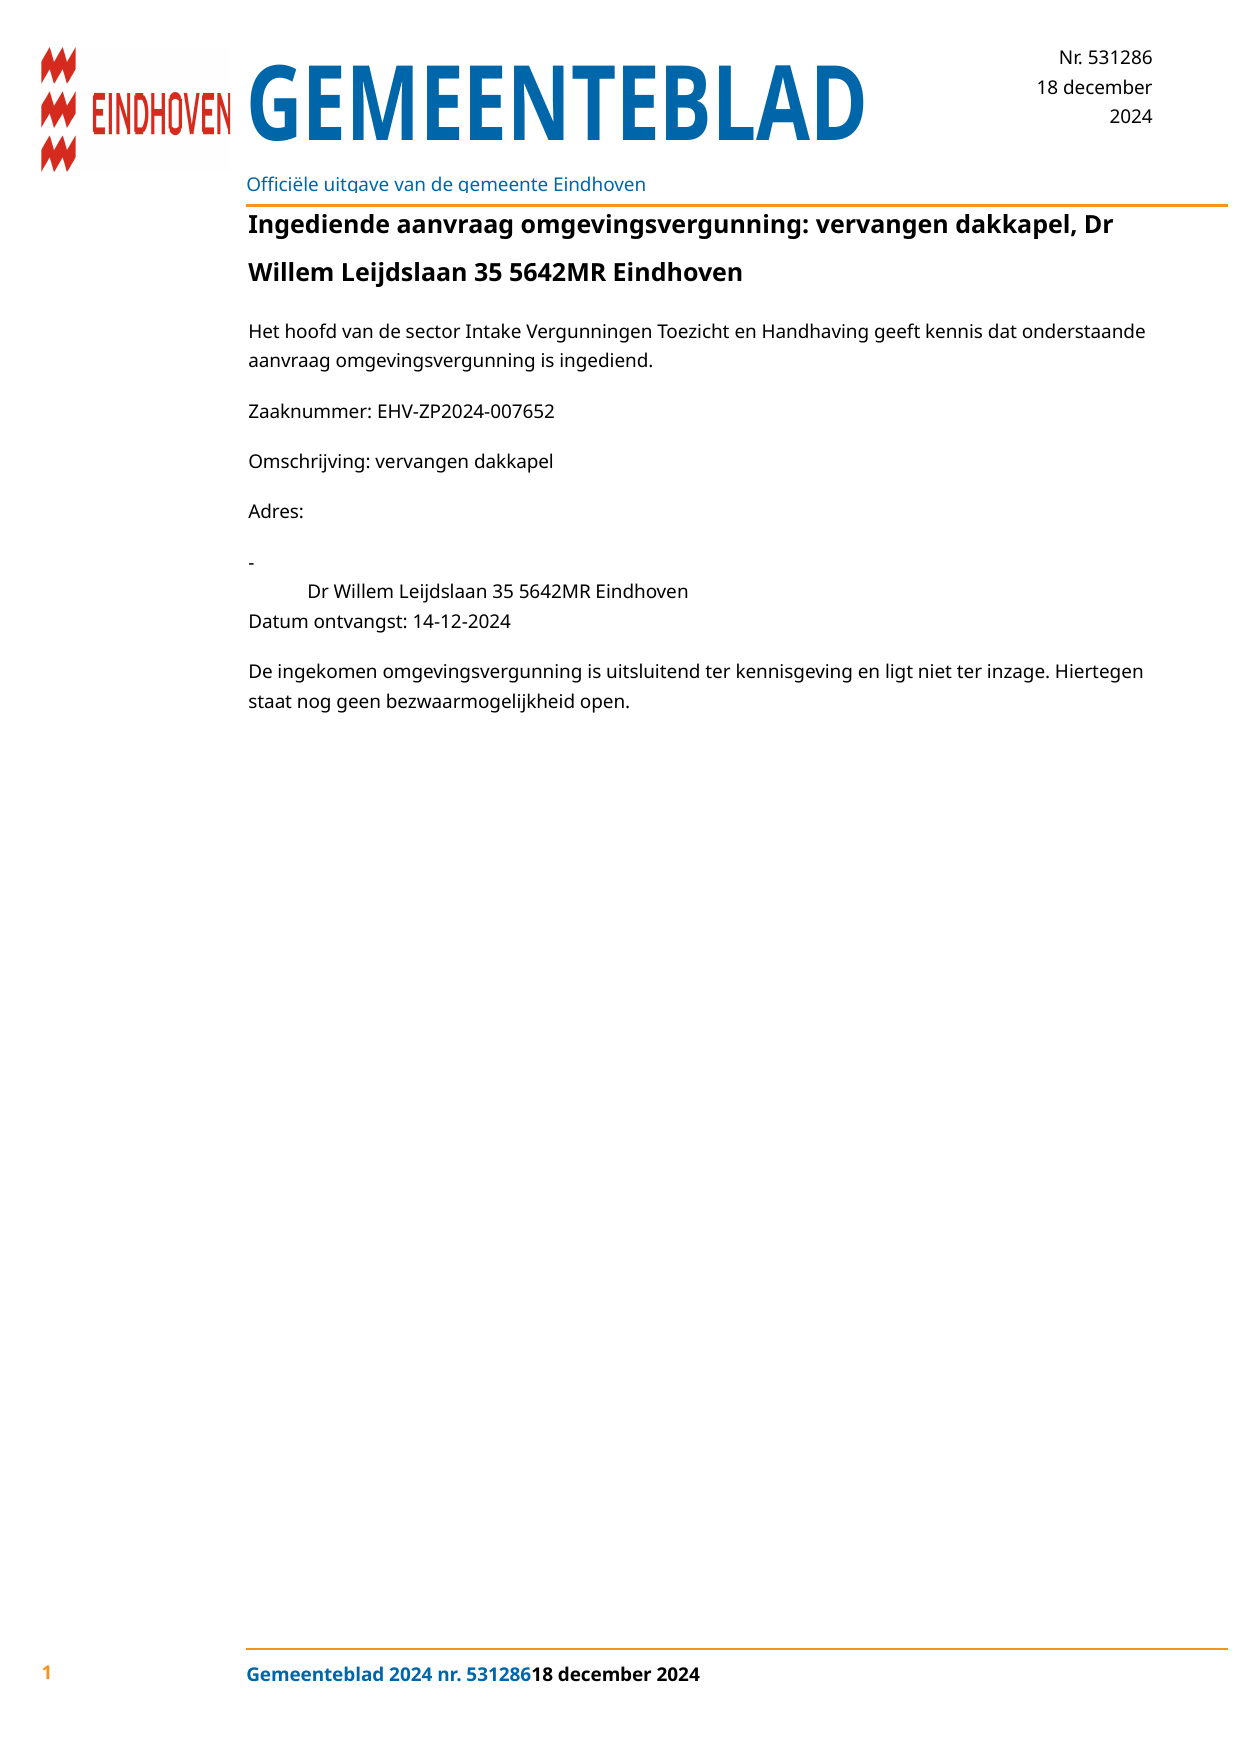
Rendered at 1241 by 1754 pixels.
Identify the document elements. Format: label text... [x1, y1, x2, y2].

text Zaaknummer: EHV-ZP2024-007652 [248, 398, 1152, 424]
list Dr Willem Leijdslaan 35 5642MR Eindhoven [248, 579, 1152, 604]
text Ingediende aanvraag omgevingsvergunning: vervangen dakkapel, Dr Willem Leijdslaan 35 5642MR Eindhoven [248, 207, 1152, 288]
text Datum ontvangst: 14-12-2024 [248, 608, 1152, 634]
picture [41, 47, 231, 172]
text Omschrijving: vervangen dakkapel [248, 448, 1152, 474]
text Het hoofd van de sector Intake Vergunningen Toezicht en Handhaving geeft kennis dat onderstaande aanvraag omgevingsvergunning is ingediend. [248, 318, 1152, 373]
text De ingekomen omgevingsvergunning is uitsluitend ter kennisgeving en ligt niet ter inzage. Hiertegen staat nog geen bezwaarmogelijkheid open. [248, 659, 1152, 714]
text Adres: [248, 499, 1152, 524]
